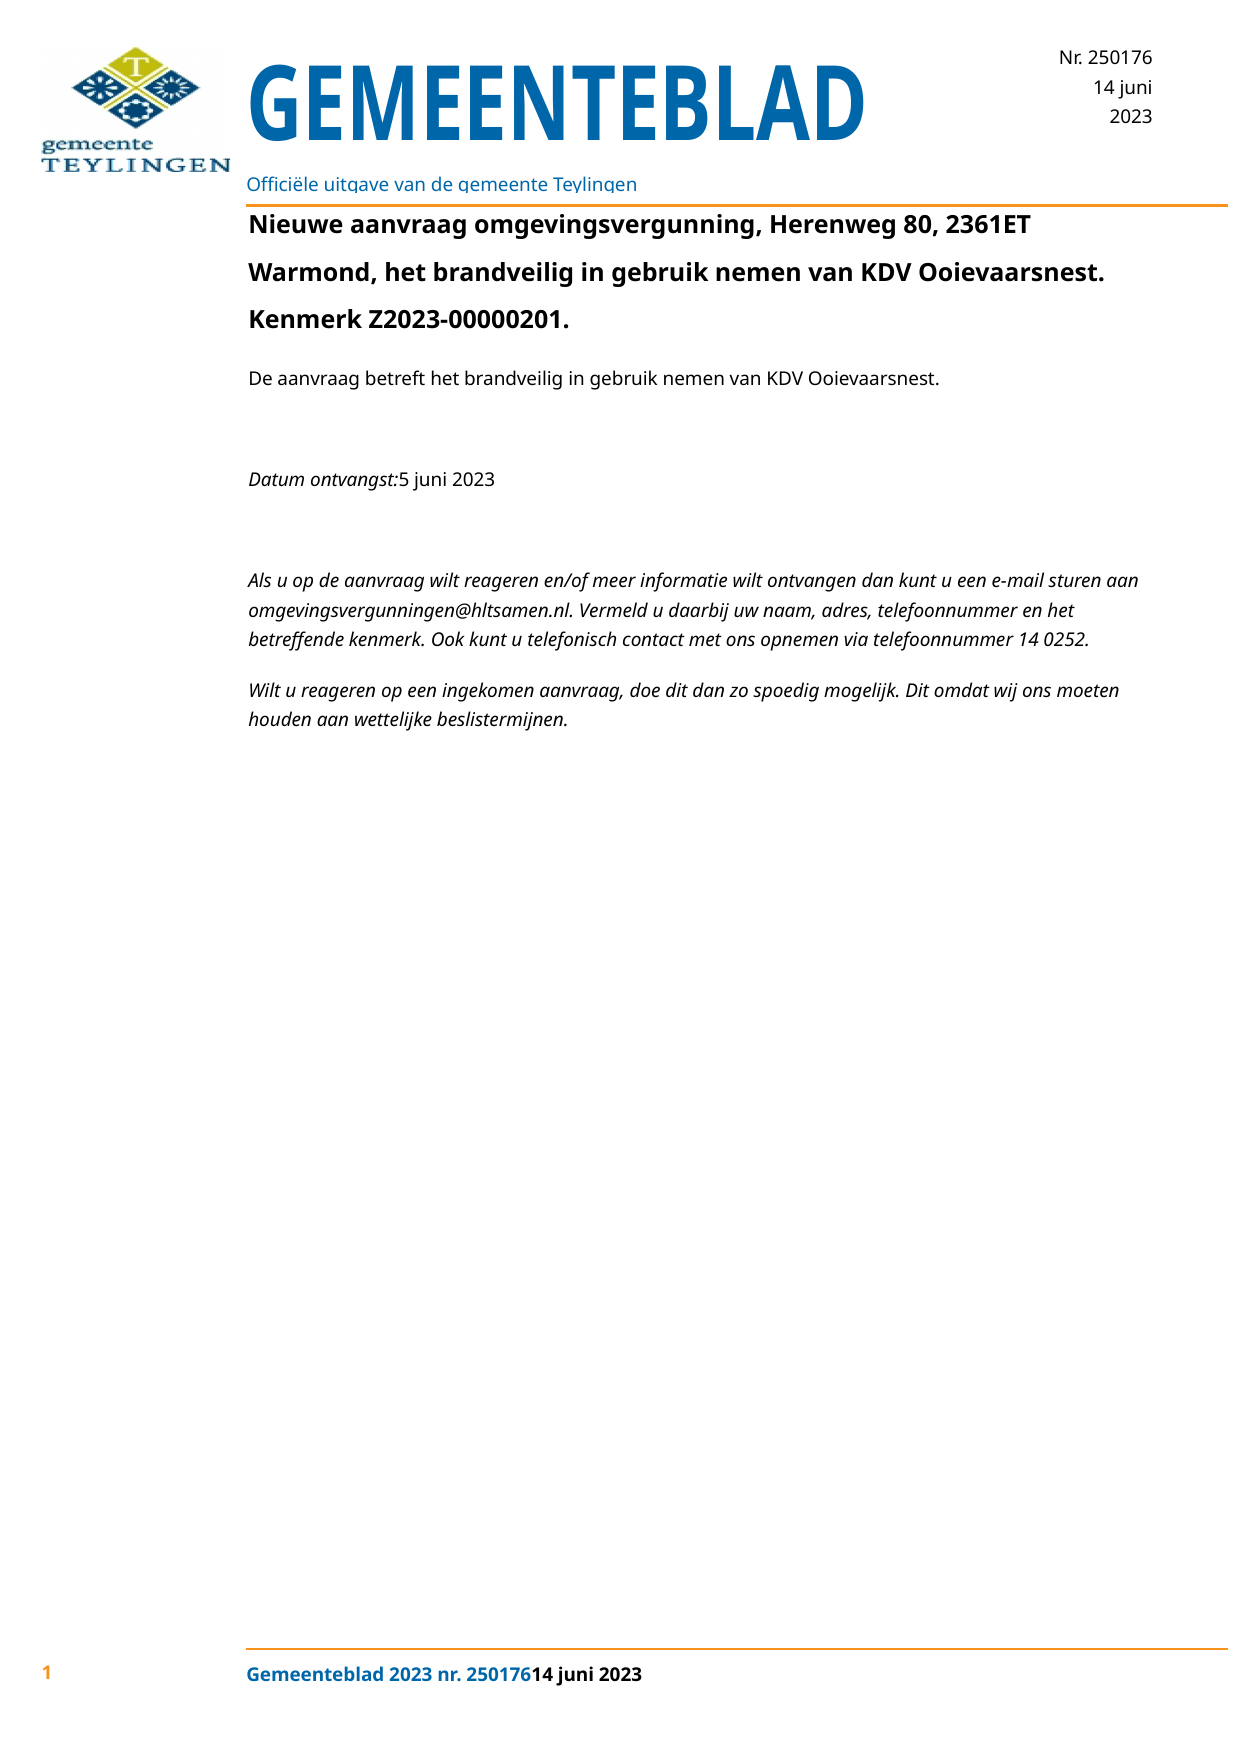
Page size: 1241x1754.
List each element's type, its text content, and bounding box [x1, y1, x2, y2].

text Als u op de aanvraag wilt reageren en/of meer informatie wilt ontvangen dan kunt u een e-mail sturen aan omgevingsvergunningen@hltsamen.nl. Vermeld u daarbij uw naam, adres, telefoonnummer en het betreffende kenmerk. Ook kunt u telefonisch contact met ons opnemen via telefoonnummer 14 0252. [248, 567, 1152, 652]
text Datum ontvangst:5 juni 2023 [248, 466, 1152, 492]
text Nieuwe aanvraag omgevingsvergunning, Herenweg 80, 2361ET Warmond, het brandveilig in gebruik nemen van KDV Ooievaarsnest. Kenmerk Z2023-00000201. [248, 207, 1152, 336]
text De aanvraag betreft het brandveilig in gebruik nemen van KDV Ooievaarsnest. [248, 366, 1152, 391]
text Wilt u reageren op een ingekomen aanvraag, doe dit dan zo spoedig mogelijk. Dit omdat wij ons moeten houden aan wettelijke beslistermijnen. [248, 677, 1152, 732]
picture [41, 47, 231, 172]
